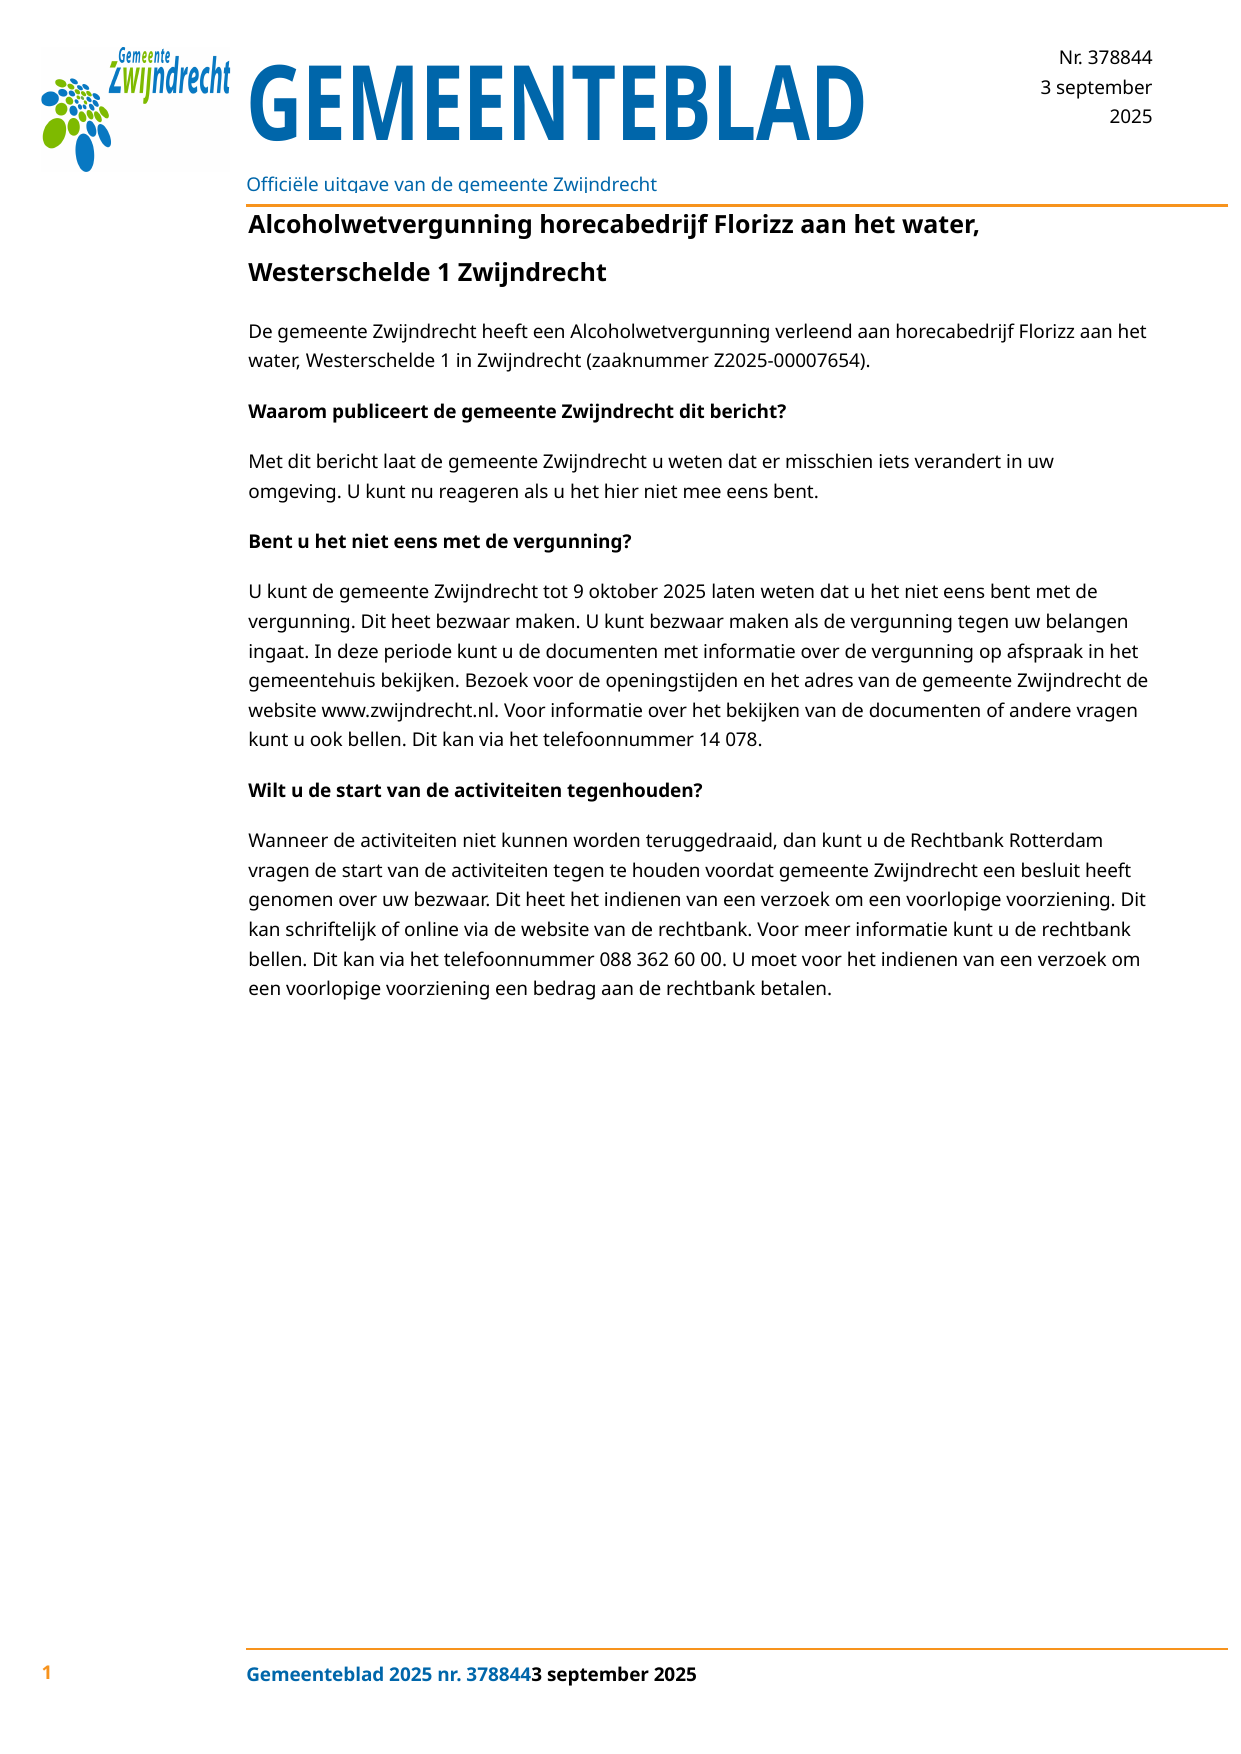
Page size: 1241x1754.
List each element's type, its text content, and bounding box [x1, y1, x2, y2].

text Waarom publiceert de gemeente Zwijndrecht dit bericht? [248, 398, 1152, 424]
text Alcoholwetvergunning horecabedrijf Florizz aan het water, Westerschelde 1 Zwijndrecht [248, 207, 1152, 288]
text Bent u het niet eens met de vergunning? [248, 528, 1152, 554]
text De gemeente Zwijndrecht heeft een Alcoholwetvergunning verleend aan horecabedrijf Florizz aan het water, Westerschelde 1 in Zwijndrecht (zaaknummer Z2025-00007654). [248, 318, 1152, 373]
text Wanneer de activiteiten niet kunnen worden teruggedraaid, dan kunt u de Rechtbank Rotterdam vragen de start van de activiteiten tegen te houden voordat gemeente Zwijndrecht een besluit heeft genomen over uw bezwaar. Dit heet het indienen van een verzoek om een voorlopige voorziening. Dit kan schriftelijk of online via de website van de rechtbank. Voor meer informatie kunt u de rechtbank bellen. Dit kan via het telefoonnummer 088 362 60 00. U moet voor het indienen van een verzoek om een voorlopige voorziening een bedrag aan de rechtbank betalen. [248, 827, 1152, 1001]
text U kunt de gemeente Zwijndrecht tot 9 oktober 2025 laten weten dat u het niet eens bent met de vergunning. Dit heet bezwaar maken. U kunt bezwaar maken als de vergunning tegen uw belangen ingaat. In deze periode kunt u de documenten met informatie over de vergunning op afspraak in het gemeentehuis bekijken. Bezoek voor de openingstijden en het adres van de gemeente Zwijndrecht de website www.zwijndrecht.nl. Voor informatie over het bekijken van de documenten of andere vragen kunt u ook bellen. Dit kan via het telefoonnummer 14 078. [248, 579, 1152, 752]
text Wilt u de start van de activiteiten tegenhouden? [248, 777, 1152, 803]
text Met dit bericht laat de gemeente Zwijndrecht u weten dat er misschien iets verandert in uw omgeving. U kunt nu reageren als u het hier niet mee eens bent. [248, 448, 1152, 504]
picture [41, 47, 231, 172]
